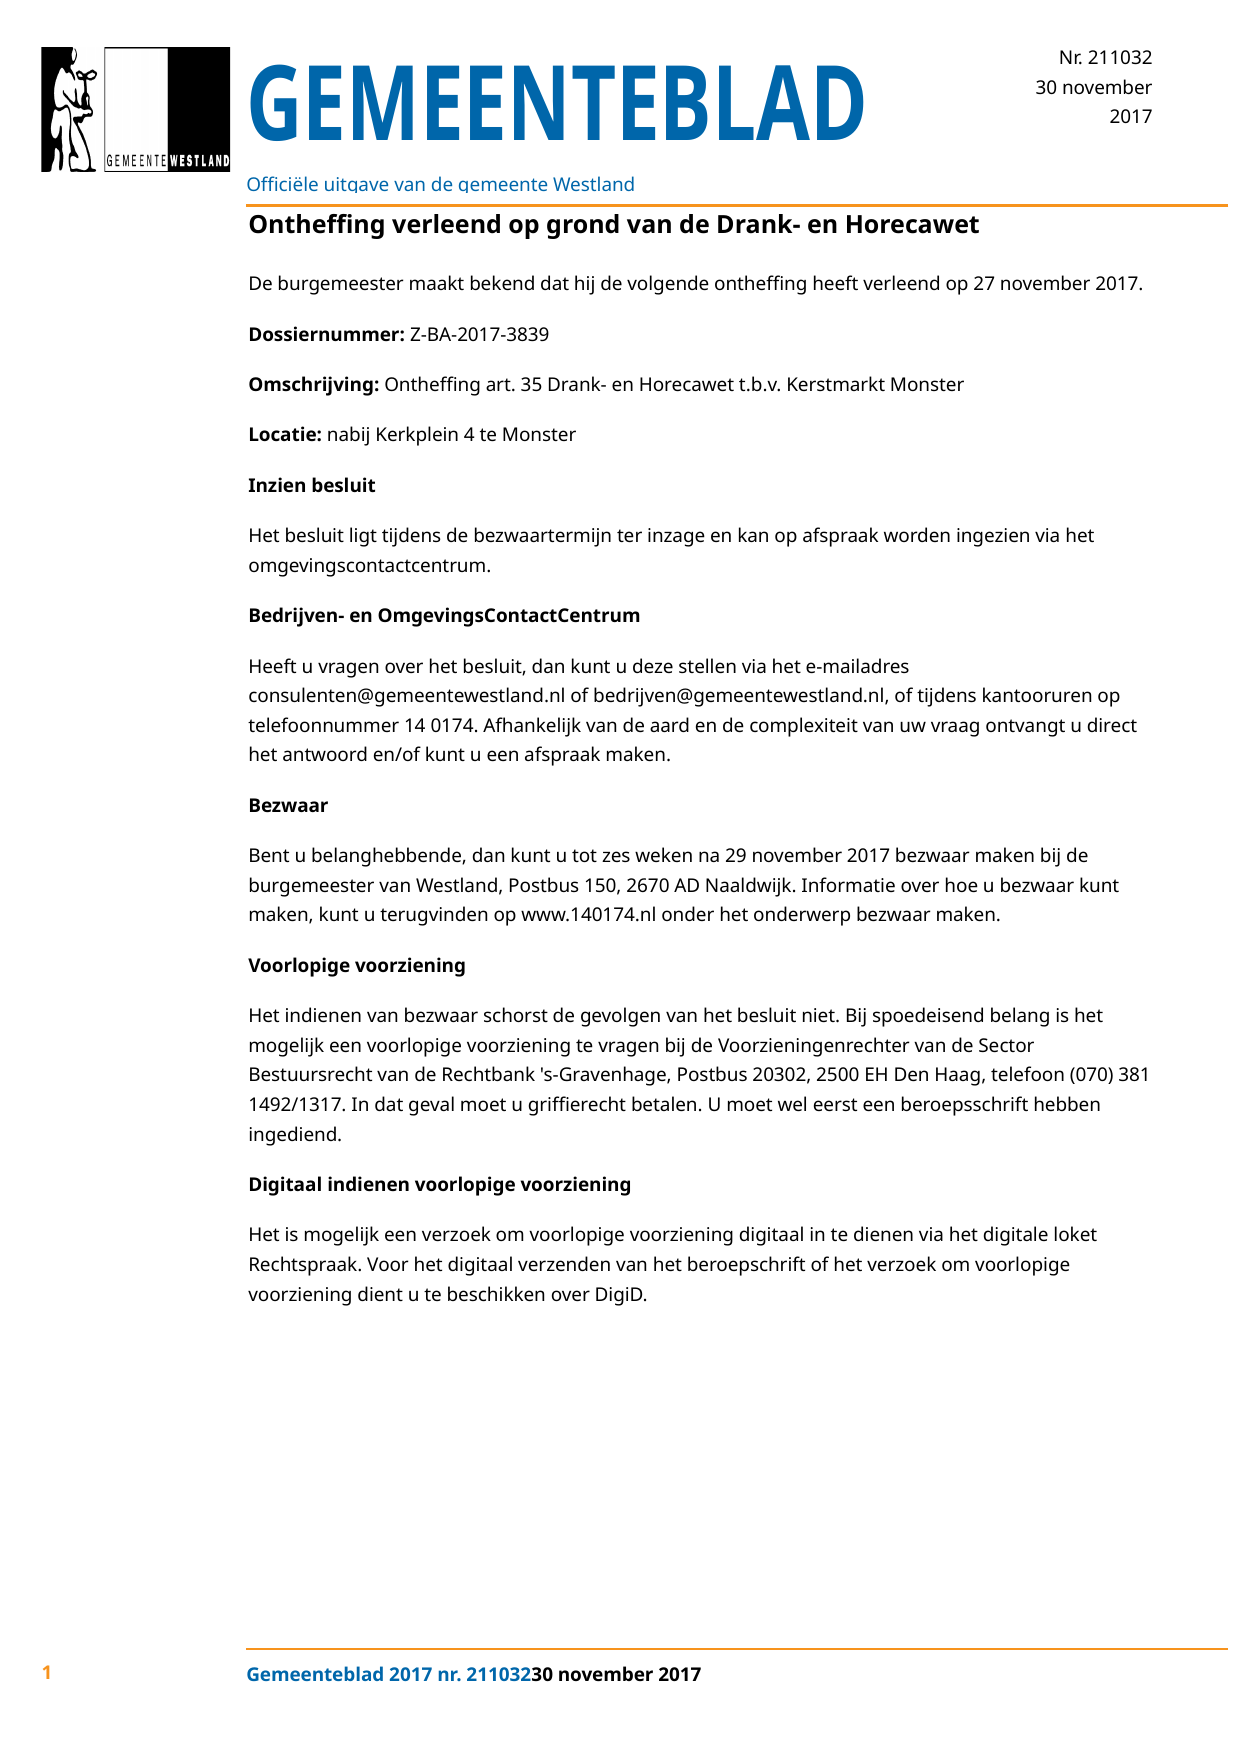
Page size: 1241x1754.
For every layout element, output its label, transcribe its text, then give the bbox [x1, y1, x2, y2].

text Locatie: nabij Kerkplein 4 te Monster [248, 422, 1152, 447]
text Het indienen van bezwaar schorst de gevolgen van het besluit niet. Bij spoedeisend belang is het mogelijk een voorlopige voorziening te vragen bij de Voorzieningenrechter van de Sector Bestuursrecht van de Rechtbank 's-Gravenhage, Postbus 20302, 2500 EH Den Haag, telefoon (070) 381 1492/1317. In dat geval moet u griffierecht betalen. U moet wel eerst een beroepsschrift hebben ingediend. [248, 1002, 1152, 1146]
text Het is mogelijk een verzoek om voorlopige voorziening digitaal in te dienen via het digitale loket Rechtspraak. Voor het digitaal verzenden van het beroepschrift of het verzoek om voorlopige voorziening dient u te beschikken over DigiD. [248, 1222, 1152, 1306]
text Heeft u vragen over het besluit, dan kunt u deze stellen via het e-mailadres consulenten@gemeentewestland.nl of bedrijven@gemeentewestland.nl, of tijdens kantooruren op telefoonnummer 14 0174. Afhankelijk van de aard en de complexiteit van uw vraag ontvangt u direct het antwoord en/of kunt u een afspraak maken. [248, 653, 1152, 767]
text Inzien besluit [248, 472, 1152, 498]
text Bezwaar [248, 792, 1152, 818]
text Voorlopige voorziening [248, 952, 1152, 978]
text Het besluit ligt tijdens de bezwaartermijn ter inzage en kan op afspraak worden ingezien via het omgevingscontactcentrum. [248, 522, 1152, 578]
text De burgemeester maakt bekend dat hij de volgende ontheffing heeft verleend op 27 november 2017. [248, 270, 1152, 296]
text Omschrijving: Ontheffing art. 35 Drank- en Horecawet t.b.v. Kerstmarkt Monster [248, 371, 1152, 397]
text Dossiernummer: Z-BA-2017-3839 [248, 321, 1152, 346]
text Bent u belanghebbende, dan kunt u tot zes weken na 29 november 2017 bezwaar maken bij de burgemeester van Westland, Postbus 150, 2670 AD Naaldwijk. Informatie over hoe u bezwaar kunt maken, kunt u terugvinden op www.140174.nl onder het onderwerp bezwaar maken. [248, 842, 1152, 927]
text Ontheffing verleend op grond van de Drank- en Horecawet [248, 207, 1152, 241]
text Bedrijven- en OmgevingsContactCentrum [248, 602, 1152, 628]
text Digitaal indienen voorlopige voorziening [248, 1171, 1152, 1197]
picture [41, 47, 231, 172]
